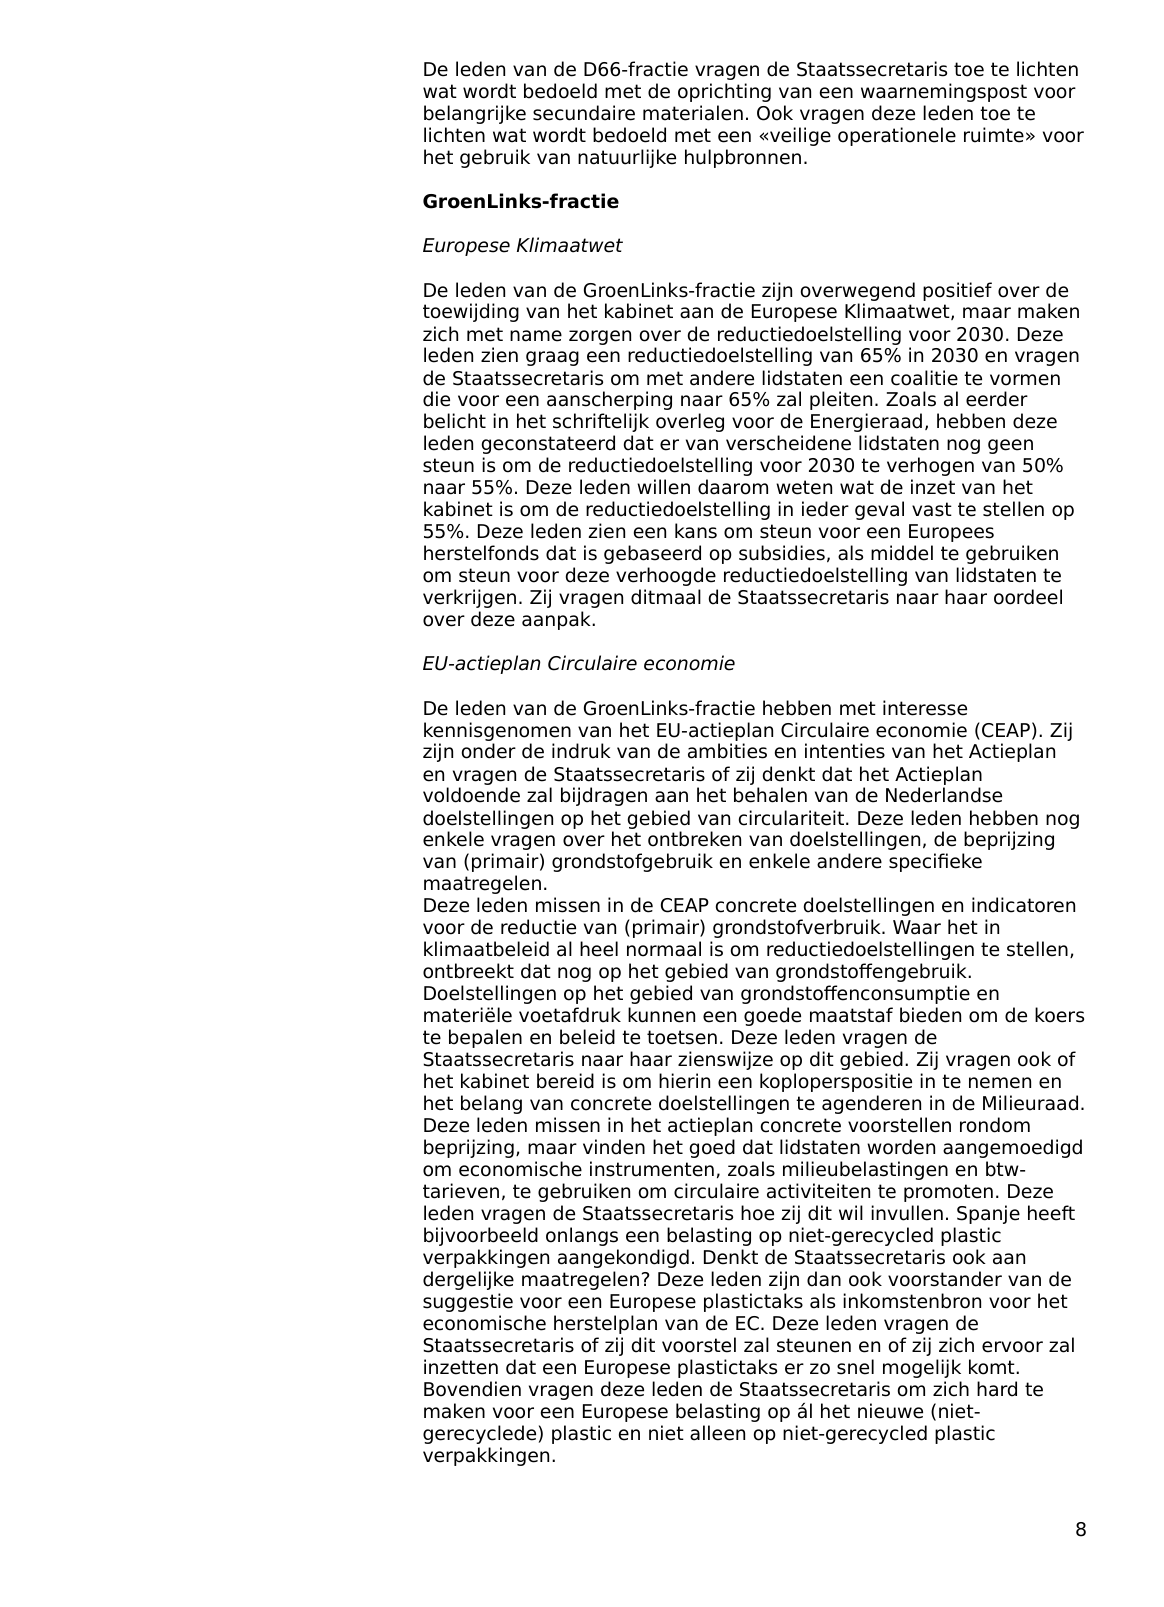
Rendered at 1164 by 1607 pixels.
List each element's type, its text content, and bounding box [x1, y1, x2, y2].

text De leden van de D66-fractie vragen de Staatssecretaris toe te lichten wat wordt bedoeld met de oprichting van een waarnemingspost voor belangrijke secundaire materialen. Ook vragen deze leden toe te lichten wat wordt bedoeld met een «veilige operationele ruimte» voor het gebruik van natuurlijke hulpbronnen. [422, 59, 1087, 169]
text De leden van de GroenLinks-fractie zijn overwegend positief over de toewijding van het kabinet aan de Europese Klimaatwet, maar maken zich met name zorgen over de reductiedoelstelling voor 2030. Deze leden zien graag een reductiedoelstelling van 65% in 2030 en vragen de Staatssecretaris om met andere lidstaten een coalitie te vormen die voor een aanscherping naar 65% zal pleiten. Zoals al eerder belicht in het schriftelijk overleg voor de Energieraad, hebben deze leden geconstateerd dat er van verscheidene lidstaten nog geen steun is om de reductiedoelstelling voor 2030 te verhogen van 50% naar 55%. Deze leden willen daarom weten wat de inzet van het kabinet is om de reductiedoelstelling in ieder geval vast te stellen op 55%. Deze leden zien een kans om steun voor een Europees herstelfonds dat is gebaseerd op subsidies, als middel te gebruiken om steun voor deze verhoogde reductiedoelstelling van lidstaten te verkrijgen. Zij vragen ditmaal de Staatssecretaris naar haar oordeel over deze aanpak. [422, 279, 1087, 631]
subtitle EU-actieplan Circulaire economie [422, 653, 1087, 675]
subtitle Europese Klimaatwet [422, 235, 1087, 257]
text Deze leden missen in de CEAP concrete doelstellingen en indicatoren voor de reductie van (primair) grondstofverbruik. Waar het in klimaatbeleid al heel normaal is om reductiedoelstellingen te stellen, ontbreekt dat nog op het gebied van grondstoffengebruik. Doelstellingen op het gebied van grondstoffenconsumptie en materiële voetafdruk kunnen een goede maatstaf bieden om de koers te bepalen en beleid te toetsen. Deze leden vragen de Staatssecretaris naar haar zienswijze op dit gebied. Zij vragen ook of het kabinet bereid is om hierin een koploperspositie in te nemen en het belang van concrete doelstellingen te agenderen in de Milieuraad. [422, 895, 1087, 1115]
subtitle GroenLinks-fractie [422, 191, 1087, 213]
text Deze leden missen in het actieplan concrete voorstellen rondom beprijzing, maar vinden het goed dat lidstaten worden aangemoedigd om economische instrumenten, zoals milieubelastingen en btw-tarieven, te gebruiken om circulaire activiteiten te promoten. Deze leden vragen de Staatssecretaris hoe zij dit wil invullen. Spanje heeft bijvoorbeeld onlangs een belasting op niet-gerecycled plastic verpakkingen aangekondigd. Denkt de Staatssecretaris ook aan dergelijke maatregelen? Deze leden zijn dan ook voorstander van de suggestie voor een Europese plastictaks als inkomstenbron voor het economische herstelplan van de EC. Deze leden vragen de Staatssecretaris of zij dit voorstel zal steunen en of zij zich ervoor zal inzetten dat een Europese plastictaks er zo snel mogelijk komt. Bovendien vragen deze leden de Staatssecretaris om zich hard te maken voor een Europese belasting op ál het nieuwe (niet-gerecyclede) plastic en niet alleen op niet-gerecycled plastic verpakkingen. [422, 1115, 1087, 1467]
text De leden van de GroenLinks-fractie hebben met interesse kennisgenomen van het EU-actieplan Circulaire economie (CEAP). Zij zijn onder de indruk van de ambities en intenties van het Actieplan en vragen de Staatssecretaris of zij denkt dat het Actieplan voldoende zal bijdragen aan het behalen van de Nederlandse doelstellingen op het gebied van circulariteit. Deze leden hebben nog enkele vragen over het ontbreken van doelstellingen, de beprijzing van (primair) grondstofgebruik en enkele andere specifieke maatregelen. [422, 697, 1087, 895]
